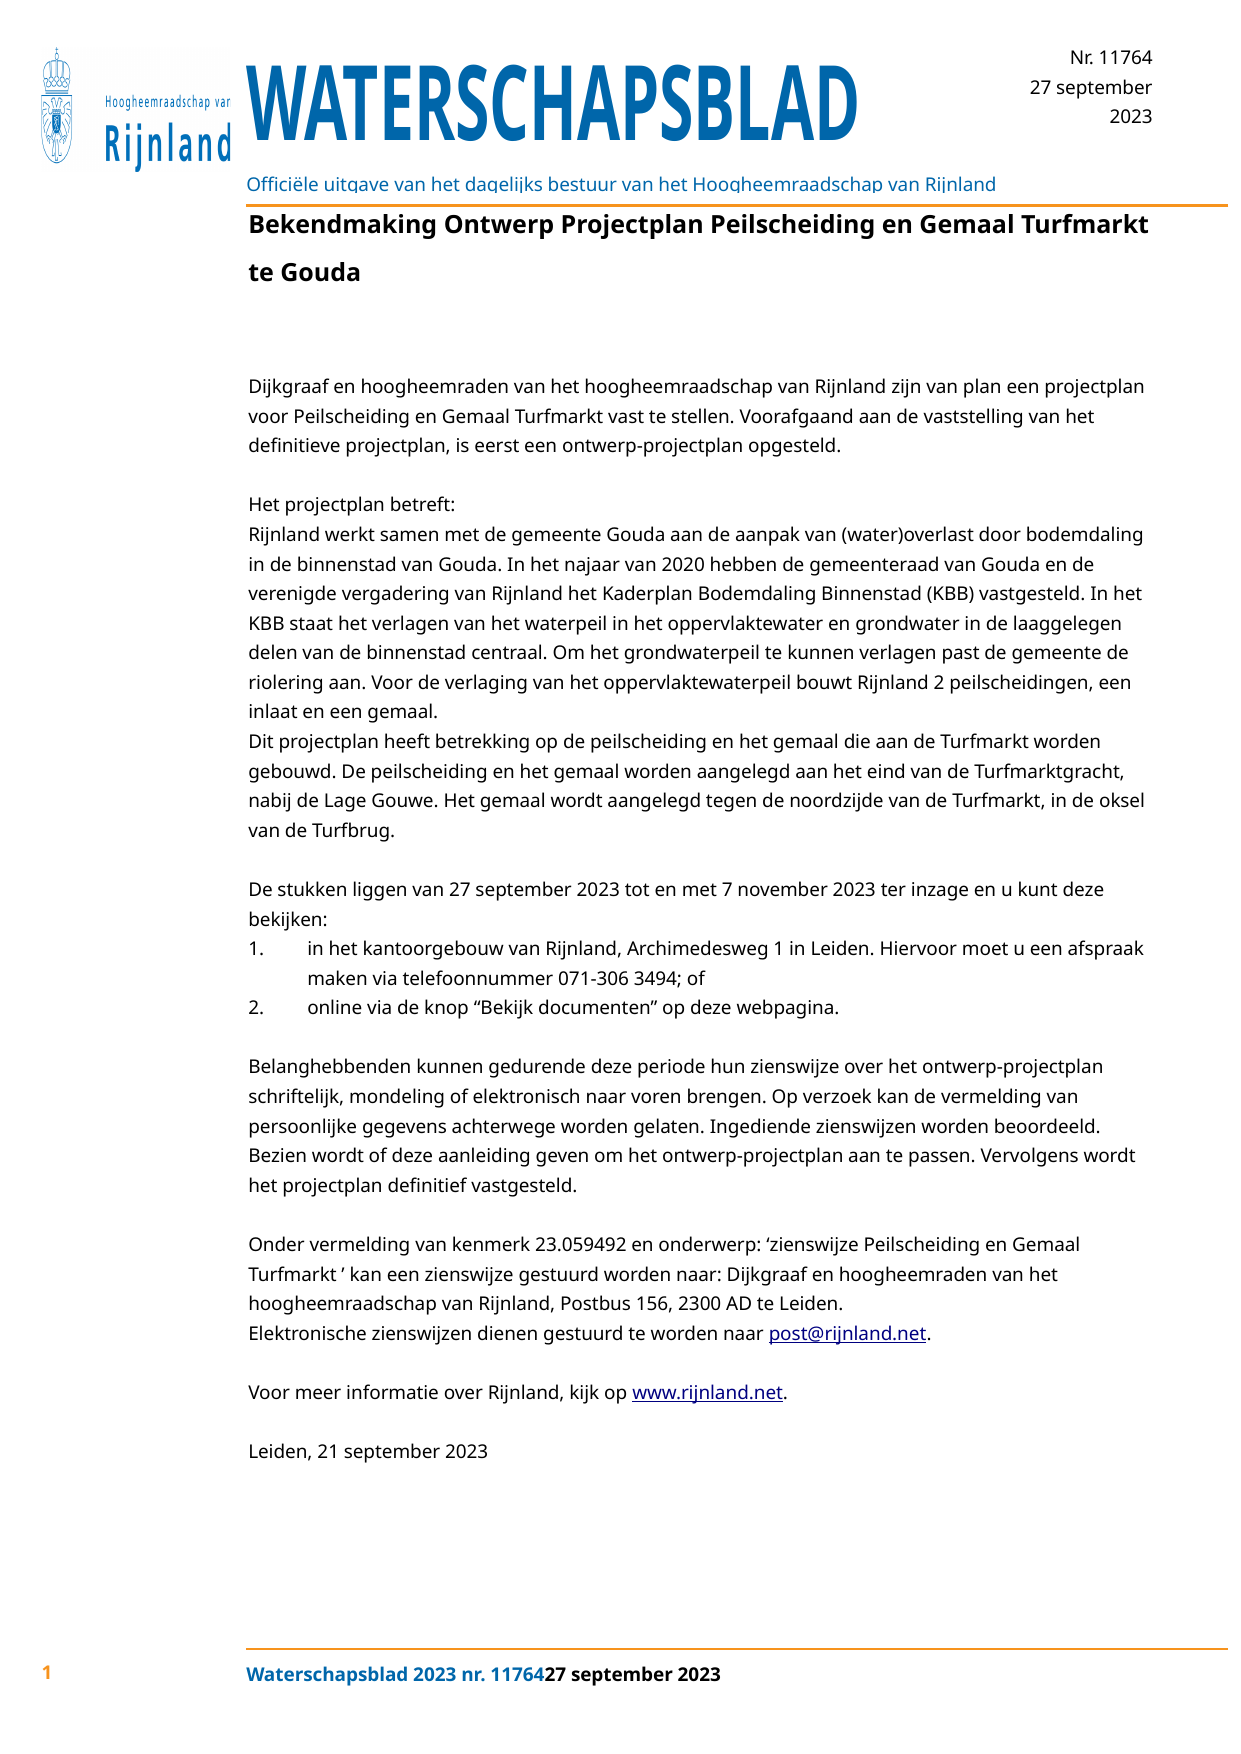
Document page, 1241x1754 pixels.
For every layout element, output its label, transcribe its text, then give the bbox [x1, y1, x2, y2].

list online via de knop “Bekijk documenten” op deze webpagina. [248, 994, 1152, 1020]
text Onder vermelding van kenmerk 23.059492 en onderwerp: ‘zienswijze Peilscheiding en Gemaal Turfmarkt ’ kan een zienswijze gestuurd worden naar: Dijkgraaf en hoogheemraden van het hoogheemraadschap van Rijnland, Postbus 156, 2300 AD te Leiden. [248, 1231, 1152, 1316]
text Belanghebbenden kunnen gedurende deze periode hun zienswijze over het ontwerp-projectplan schriftelijk, mondeling of elektronisch naar voren brengen. Op verzoek kan de vermelding van persoonlijke gegevens achterwege worden gelaten. Ingediende zienswijzen worden beoordeeld. Bezien wordt of deze aanleiding geven om het ontwerp-projectplan aan te passen. Vervolgens wordt het projectplan definitief vastgesteld. [248, 1054, 1152, 1198]
text De stukken liggen van 27 september 2023 tot en met 7 november 2023 ter inzage en u kunt deze bekijken: [248, 876, 1152, 931]
text Dijkgraaf en hoogheemraden van het hoogheemraadschap van Rijnland zijn van plan een projectplan voor Peilscheiding en Gemaal Turfmarkt vast te stellen. Voorafgaand aan de vaststelling van het definitieve projectplan, is eerst een ontwerp-projectplan opgesteld. [248, 373, 1152, 458]
text Bekendmaking Ontwerp Projectplan Peilscheiding en Gemaal Turfmarkt te Gouda [248, 207, 1152, 288]
text Dit projectplan heeft betrekking op de peilscheiding en het gemaal die aan de Turfmarkt worden gebouwd. De peilscheiding en het gemaal worden aangelegd aan het eind van de Turfmarktgracht, nabij de Lage Gouwe. Het gemaal wordt aangelegd tegen de noordzijde van de Turfmarkt, in de oksel van de Turfbrug. [248, 728, 1152, 843]
text Rijnland werkt samen met de gemeente Gouda aan de aanpak van (water)overlast door bodemdaling in de binnenstad van Gouda. In het najaar van 2020 hebben de gemeenteraad van Gouda en de verenigde vergadering van Rijnland het Kaderplan Bodemdaling Binnenstad (KBB) vastgesteld. In het KBB staat het verlagen van het waterpeil in het oppervlaktewater en grondwater in de laaggelegen delen van de binnenstad centraal. Om het grondwaterpeil te kunnen verlagen past de gemeente de riolering aan. Voor de verlaging van het oppervlaktewaterpeil bouwt Rijnland 2 peilscheidingen, een inlaat en een gemaal. [248, 521, 1152, 724]
picture [41, 47, 231, 172]
text Elektronische zienswijzen dienen gestuurd te worden naar post@rijnland.net. [248, 1320, 1152, 1346]
text Het projectplan betreft: [248, 492, 1152, 517]
text Leiden, 21 september 2023 [248, 1438, 1152, 1464]
text Voor meer informatie over Rijnland, kijk op www.rijnland.net. [248, 1379, 1152, 1405]
list in het kantoorgebouw van Rijnland, Archimedesweg 1 in Leiden. Hiervoor moet u een afspraak maken via telefoonnummer 071-306 3494; of [248, 935, 1152, 991]
